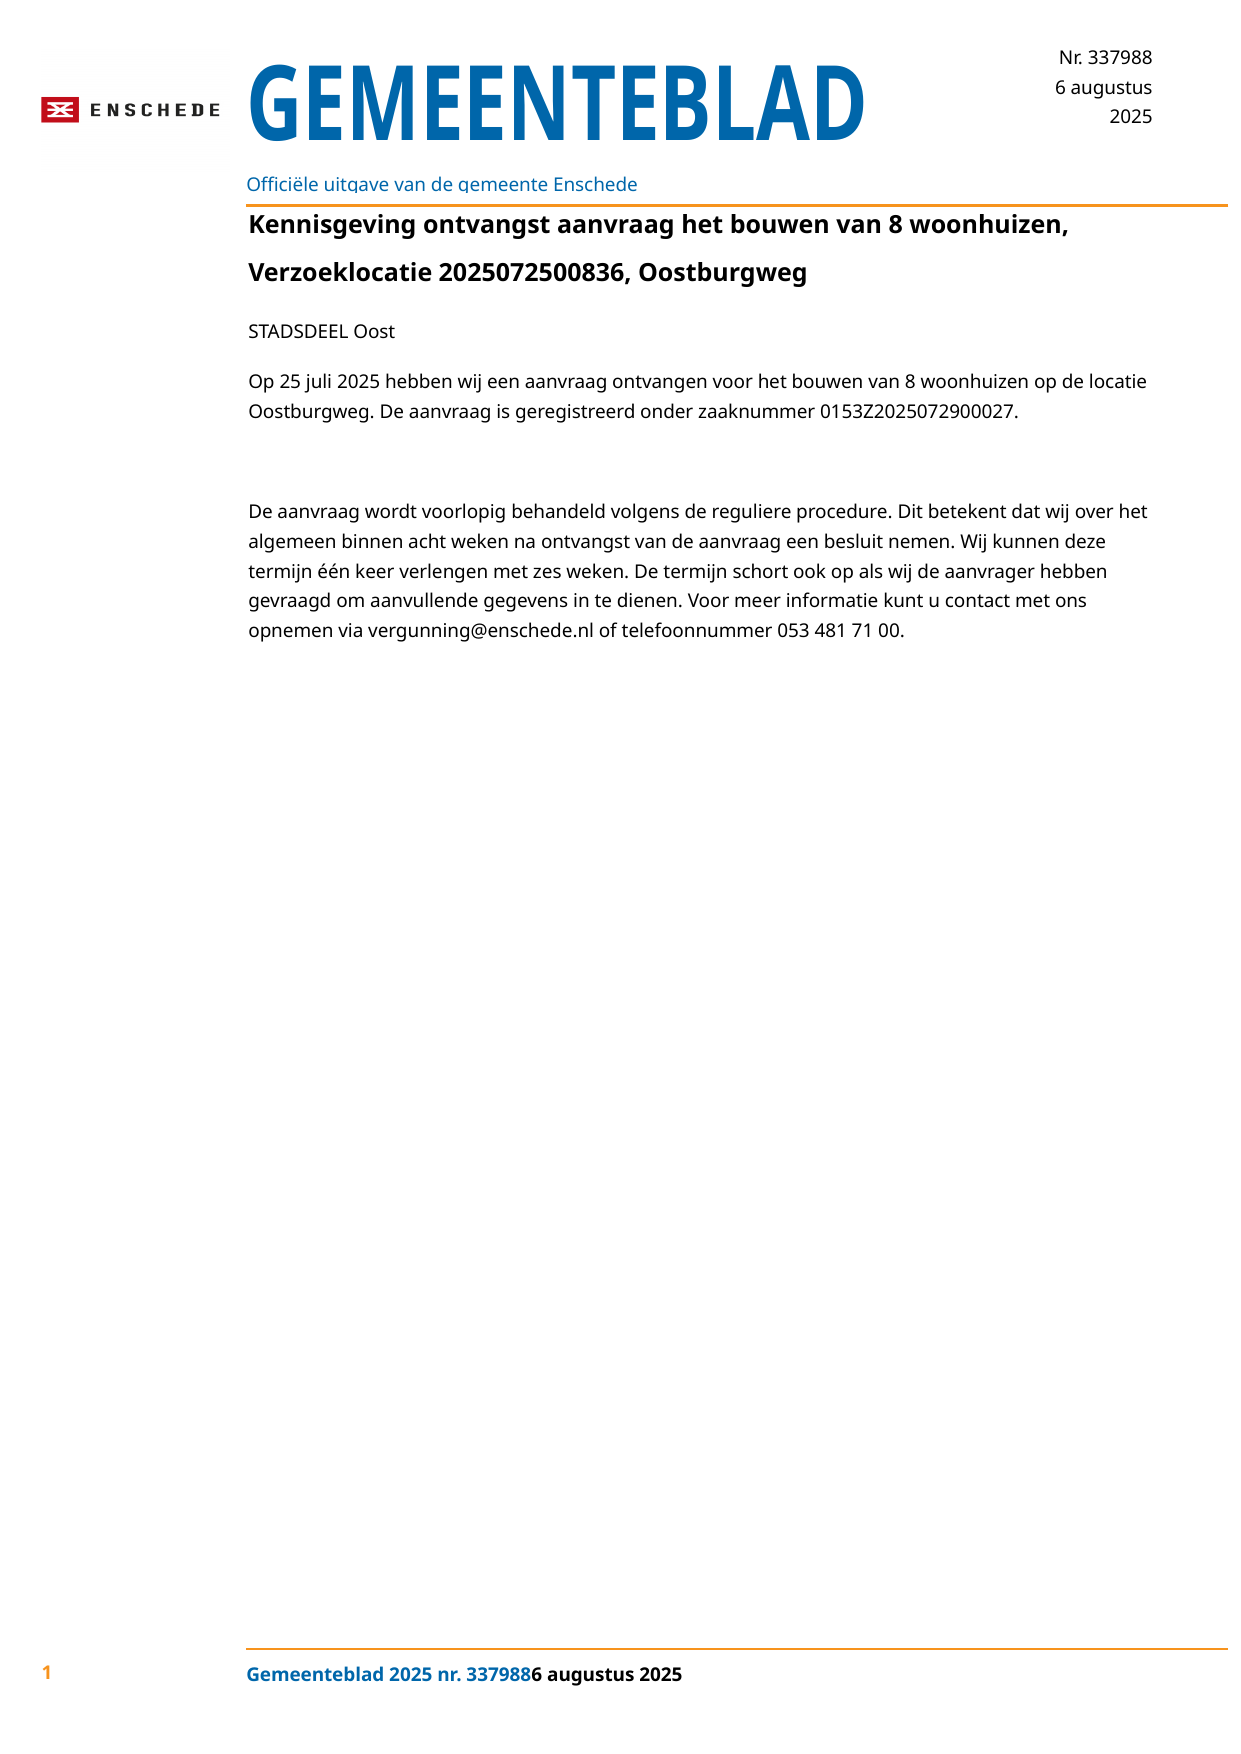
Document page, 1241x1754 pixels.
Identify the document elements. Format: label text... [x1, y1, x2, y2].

text Kennisgeving ontvangst aanvraag het bouwen van 8 woonhuizen, Verzoeklocatie 2025072500836, Oostburgweg [248, 207, 1152, 288]
picture [41, 47, 231, 172]
text Op 25 juli 2025 hebben wij een aanvraag ontvangen voor het bouwen van 8 woonhuizen op de locatie Oostburgweg. De aanvraag is geregistreerd onder zaaknummer 0153Z2025072900027. [248, 368, 1152, 424]
text STADSDEEL Oost [248, 318, 1152, 344]
text De aanvraag wordt voorlopig behandeld volgens de reguliere procedure. Dit betekent dat wij over het algemeen binnen acht weken na ontvangst van de aanvraag een besluit nemen. Wij kunnen deze termijn één keer verlengen met zes weken. De termijn schort ook op als wij de aanvrager hebben gevraagd om aanvullende gegevens in te dienen. Voor meer informatie kunt u contact met ons opnemen via vergunning@enschede.nl of telefoonnummer 053 481 71 00. [248, 499, 1152, 643]
